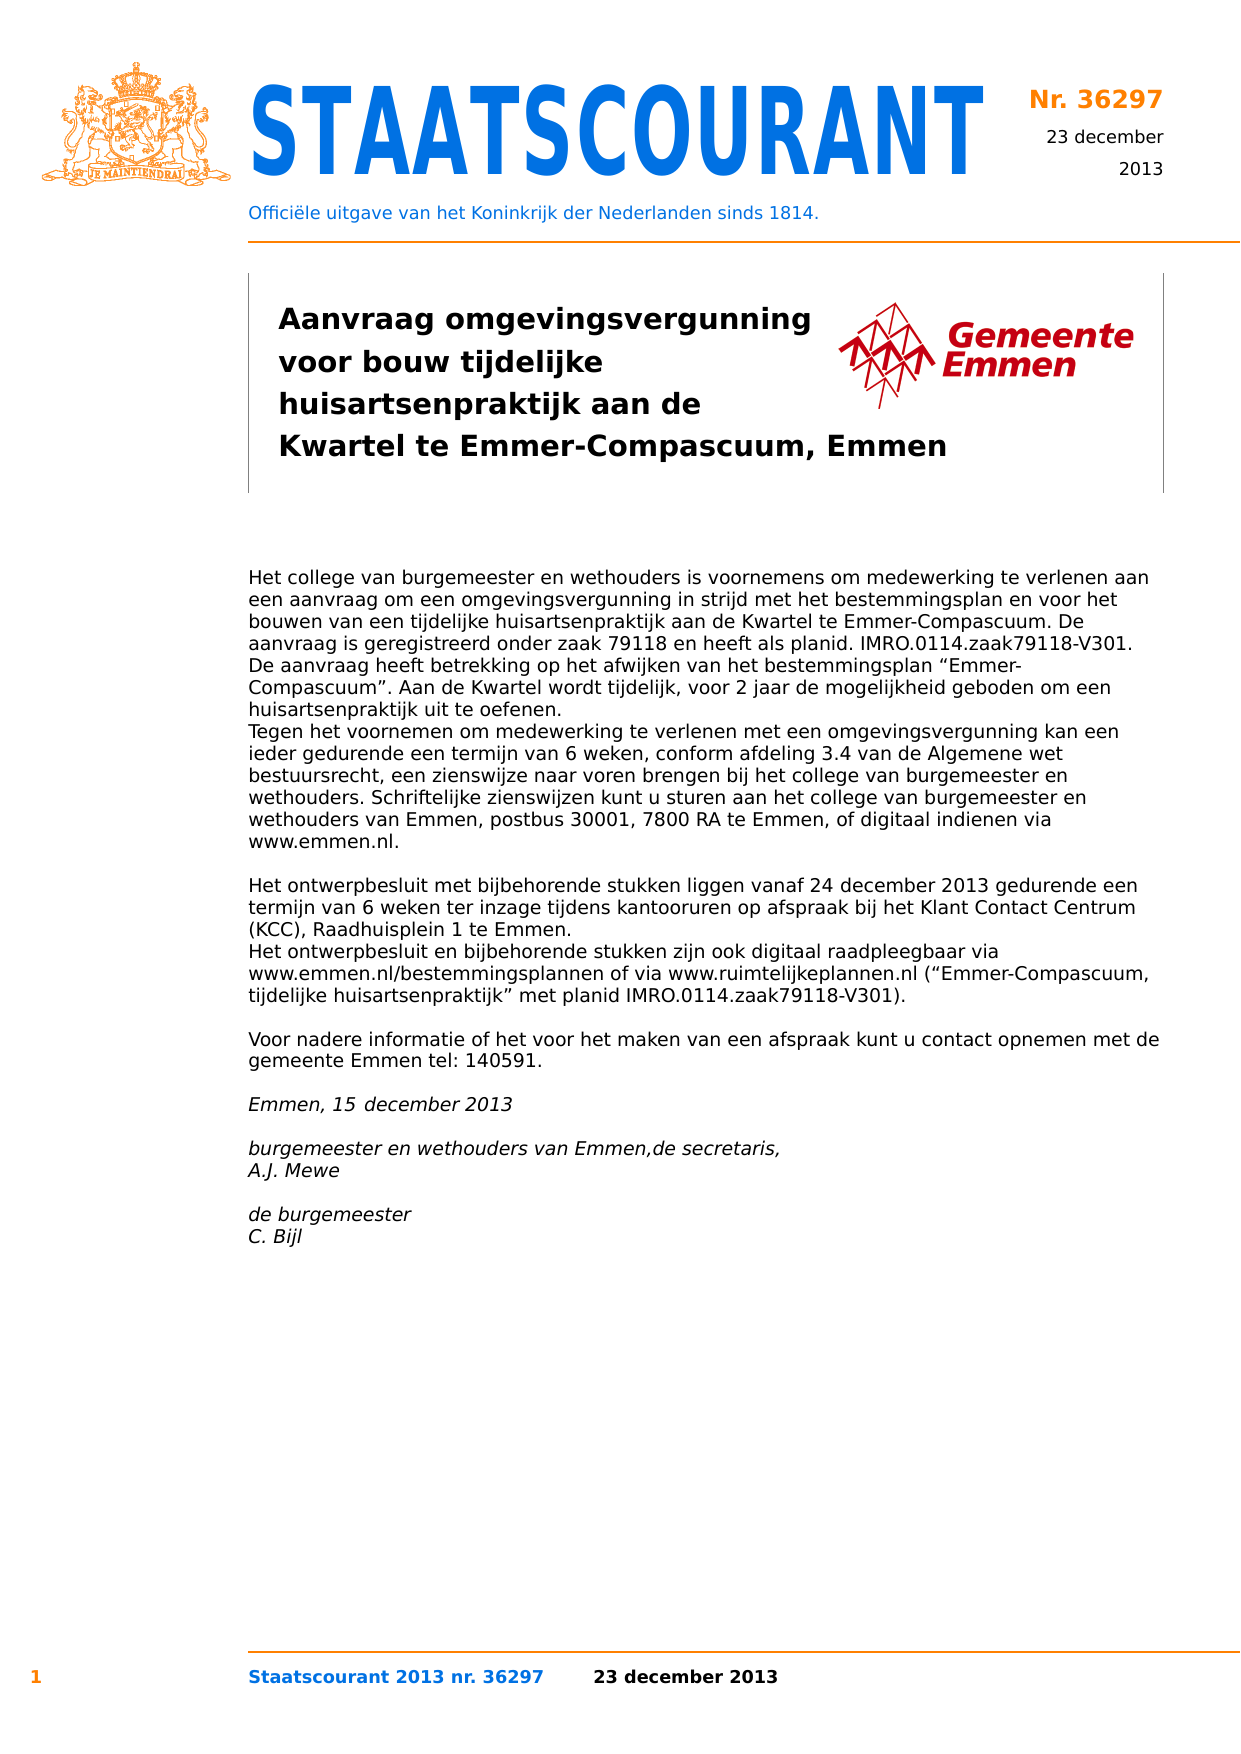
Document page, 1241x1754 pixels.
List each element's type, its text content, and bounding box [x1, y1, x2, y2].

text De aanvraag heeft betrekking op het afwijken van het bestemmingsplan “Emmer-Compascuum”. Aan de Kwartel wordt tijdelijk, voor 2 jaar de mogelijkheid geboden om een huisartsenpraktijk uit te oefenen. [248, 655, 1163, 721]
text Emmen, 15 december 2013 [248, 1094, 1163, 1116]
text Tegen het voornemen om medewerking te verlenen met een omgevingsvergunning kan een ieder gedurende een termijn van 6 weken, conform afdeling 3.4 van de Algemene wet bestuursrecht, een zienswijze naar voren brengen bij het college van burgemeester en wethouders. Schriftelijke zienswijzen kunt u sturen aan het college van burgemeester en wethouders van Emmen, postbus 30001, 7800 RA te Emmen, of digitaal indienen via www.emmen.nl. [248, 721, 1163, 853]
table_cell 23 december [998, 121, 1240, 153]
text Het college van burgemeester en wethouders is voornemens om medewerking te verlenen aan een aanvraag om een omgevingsvergunning in strijd met het bestemmingsplan en voor het bouwen van een tijdelijke huisartsenpraktijk aan de Kwartel te Emmer-Compascuum. De aanvraag is geregistreerd onder zaak 79118 en heeft als planid. IMRO.0114.zaak79118-V301. [248, 567, 1163, 655]
table_header Nr. 36297 [998, 62, 1240, 121]
text Voor nadere informatie of het voor het maken van een afspraak kunt u contact opnemen met de gemeente Emmen tel: 140591. [248, 1028, 1163, 1072]
text Het ontwerpbesluit en bijbehorende stukken zijn ook digitaal raadpleegbaar via www.emmen.nl/bestemmingsplannen of via www.ruimtelijkeplannen.nl (“Emmer-Compascuum, tijdelijke huisartsenpraktijk” met planid IMRO.0114.zaak79118-V301). [248, 941, 1163, 1007]
table_header STAATSCOURANT [248, 62, 998, 203]
table_cell 2013 [998, 153, 1240, 203]
text burgemeester en wethouders van Emmen,de secretaris, A.J. Mewe [248, 1138, 1163, 1182]
text Het ontwerpbesluit met bijbehorende stukken liggen vanaf 24 december 2013 gedurende een termijn van 6 weken ter inzage tijdens kantooruren op afspraak bij het Klant Contact Centrum (KCC), Raadhuisplein 1 te Emmen. [248, 875, 1163, 941]
picture [41, 62, 231, 186]
table_header [25, 62, 248, 241]
subtitle Aanvraag omgevingsvergunning voor bouw tijdelijke huisartsenpraktijk aan de Kwartel te Emmer-Compascuum, Emmen [249, 273, 1163, 493]
table_cell Officiële uitgave van het Koninkrijk der Nederlanden sinds 1814. [248, 203, 1240, 241]
text de burgemeester C. Bijl [248, 1204, 1163, 1248]
picture [838, 302, 1134, 409]
